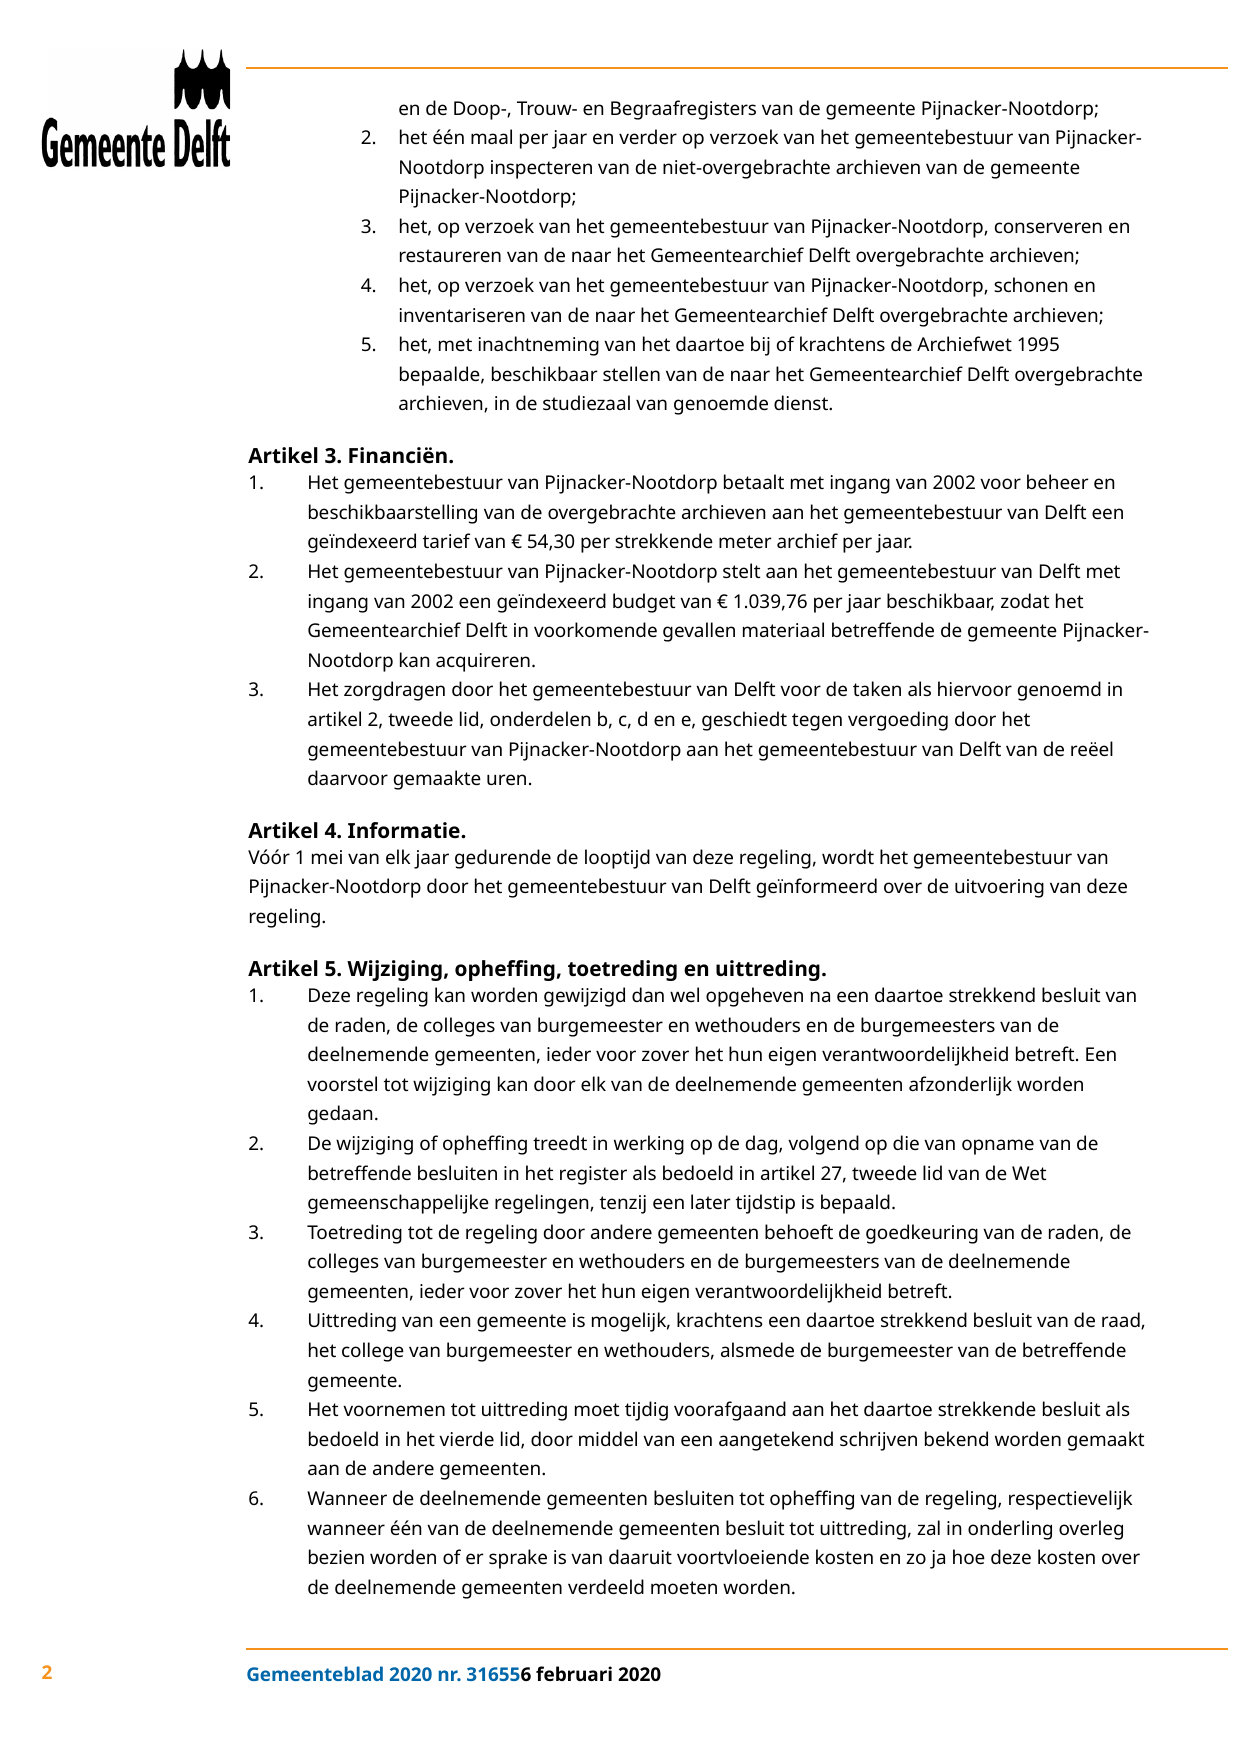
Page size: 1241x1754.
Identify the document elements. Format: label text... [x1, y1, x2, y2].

list Wanneer de deelnemende gemeenten besluiten tot opheffing van de regeling, respectievelijk wanneer één van de deelnemende gemeenten besluit tot uittreding, zal in onderling overleg bezien worden of er sprake is van daaruit voortvloeiende kosten en zo ja hoe deze kosten over de deelnemende gemeenten verdeeld moeten worden. [248, 1485, 1152, 1599]
list Het zorgdragen door het gemeentebestuur van Delft voor de taken als hiervoor genoemd in artikel 2, tweede lid, onderdelen b, c, d en e, geschiedt tegen vergoeding door het gemeentebestuur van Pijnacker-Nootdorp aan het gemeentebestuur van Delft van de reëel daarvoor gemaakte uren. [248, 677, 1152, 791]
text Artikel 3. Financiën. [248, 441, 1152, 469]
list Het voornemen tot uittreding moet tijdig voorafgaand aan het daartoe strekkende besluit als bedoeld in het vierde lid, door middel van een aangetekend schrijven bekend worden gemaakt aan de andere gemeenten. [248, 1396, 1152, 1481]
list Deze regeling kan worden gewijzigd dan wel opgeheven na een daartoe strekkend besluit van de raden, de colleges van burgemeester en wethouders en de burgemeesters van de deelnemende gemeenten, ieder voor zover het hun eigen verantwoordelijkheid betreft. Een voorstel tot wijziging kan door elk van de deelnemende gemeenten afzonderlijk worden gedaan. [248, 982, 1152, 1126]
picture [41, 47, 231, 172]
list en de Doop-, Trouw- en Begraafregisters van de gemeente Pijnacker-Nootdorp; [361, 95, 1152, 121]
list Het gemeentebestuur van Pijnacker-Nootdorp stelt aan het gemeentebestuur van Delft met ingang van 2002 een geïndexeerd budget van € 1.039,76 per jaar beschikbaar, zodat het Gemeentearchief Delft in voorkomende gevallen materiaal betreffende de gemeente Pijnacker-Nootdorp kan acquireren. [248, 558, 1152, 673]
list het, op verzoek van het gemeentebestuur van Pijnacker-Nootdorp, schonen en inventariseren van de naar het Gemeentearchief Delft overgebrachte archieven; [361, 272, 1152, 328]
list het, op verzoek van het gemeentebestuur van Pijnacker-Nootdorp, conserveren en restaureren van de naar het Gemeentearchief Delft overgebrachte archieven; [361, 213, 1152, 268]
list Het gemeentebestuur van Pijnacker-Nootdorp betaalt met ingang van 2002 voor beheer en beschikbaarstelling van de overgebrachte archieven aan het gemeentebestuur van Delft een geïndexeerd tarief van € 54,30 per strekkende meter archief per jaar. [248, 469, 1152, 554]
list De wijziging of opheffing treedt in werking op de dag, volgend op die van opname van de betreffende besluiten in het register als bedoeld in artikel 27, tweede lid van de Wet gemeenschappelijke regelingen, tenzij een later tijdstip is bepaald. [248, 1130, 1152, 1215]
list het, met inachtneming van het daartoe bij of krachtens de Archiefwet 1995 bepaalde, beschikbaar stellen van de naar het Gemeentearchief Delft overgebrachte archieven, in de studiezaal van genoemde dienst. [361, 331, 1152, 416]
text Artikel 4. Informatie. [248, 816, 1152, 844]
text Vóór 1 mei van elk jaar gedurende de looptijd van deze regeling, wordt het gemeentebestuur van Pijnacker-Nootdorp door het gemeentebestuur van Delft geïnformeerd over de uitvoering van deze regeling. [248, 844, 1152, 929]
list Uittreding van een gemeente is mogelijk, krachtens een daartoe strekkend besluit van de raad, het college van burgemeester en wethouders, alsmede de burgemeester van de betreffende gemeente. [248, 1308, 1152, 1392]
list Toetreding tot de regeling door andere gemeenten behoeft de goedkeuring van de raden, de colleges van burgemeester en wethouders en de burgemeesters van de deelnemende gemeenten, ieder voor zover het hun eigen verantwoordelijkheid betreft. [248, 1219, 1152, 1304]
list het één maal per jaar en verder op verzoek van het gemeentebestuur van Pijnacker-Nootdorp inspecteren van de niet-overgebrachte archieven van de gemeente Pijnacker-Nootdorp; [361, 124, 1152, 209]
text Artikel 5. Wijziging, opheffing, toetreding en uittreding. [248, 954, 1152, 982]
